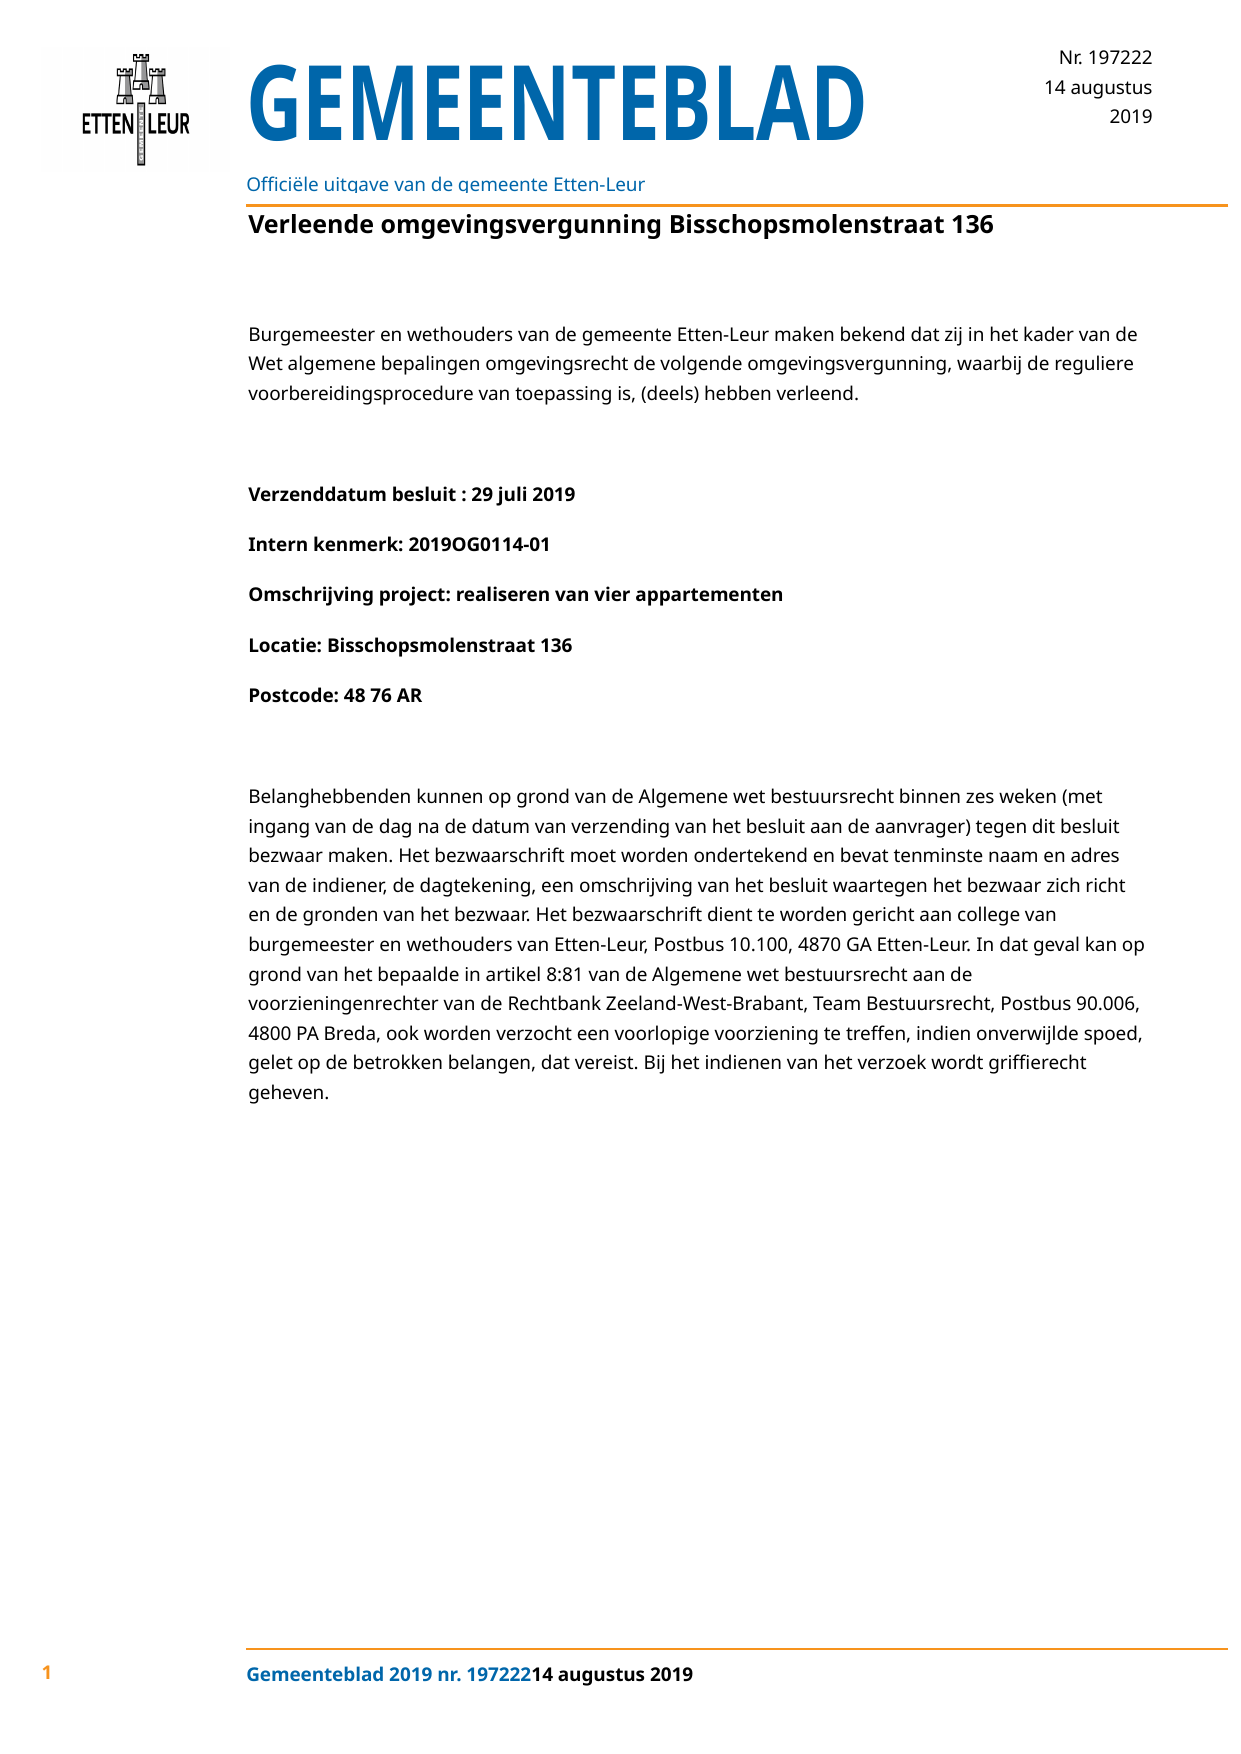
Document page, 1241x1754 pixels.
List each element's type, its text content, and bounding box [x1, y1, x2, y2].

text Burgemeester en wethouders van de gemeente Etten-Leur maken bekend dat zij in het kader van de Wet algemene bepalingen omgevingsrecht de volgende omgevingsvergunning, waarbij de reguliere voorbereidingsprocedure van toepassing is, (deels) hebben verleend. [248, 321, 1152, 406]
text Omschrijving project: realiseren van vier appartementen [248, 582, 1152, 607]
text Intern kenmerk: 2019OG0114-01 [248, 531, 1152, 557]
text Belanghebbenden kunnen op grond van de Algemene wet bestuursrecht binnen zes weken (met ingang van de dag na de datum van verzending van het besluit aan de aanvrager) tegen dit besluit bezwaar maken. Het bezwaarschrift moet worden ondertekend en bevat tenminste naam en adres van de indiener, de dagtekening, een omschrijving van het besluit waartegen het bezwaar zich richt en de gronden van het bezwaar. Het bezwaarschrift dient te worden gericht aan college van burgemeester en wethouders van Etten-Leur, Postbus 10.100, 4870 GA Etten-Leur. In dat geval kan op grond van het bepaalde in artikel 8:81 van de Algemene wet bestuursrecht aan de voorzieningenrechter van de Rechtbank Zeeland-West-Brabant, Team Bestuursrecht, Postbus 90.006, 4800 PA Breda, ook worden verzocht een voorlopige voorziening te treffen, indien onverwijlde spoed, gelet op de betrokken belangen, dat vereist. Bij het indienen van het verzoek wordt griffierecht geheven. [248, 783, 1152, 1105]
text Postcode: 48 76 AR [248, 682, 1152, 708]
text Verleende omgevingsvergunning Bisschopsmolenstraat 136 [248, 207, 1152, 241]
picture [41, 47, 231, 172]
text Locatie: Bisschopsmolenstraat 136 [248, 632, 1152, 658]
text Verzenddatum besluit : 29 juli 2019 [248, 481, 1152, 506]
